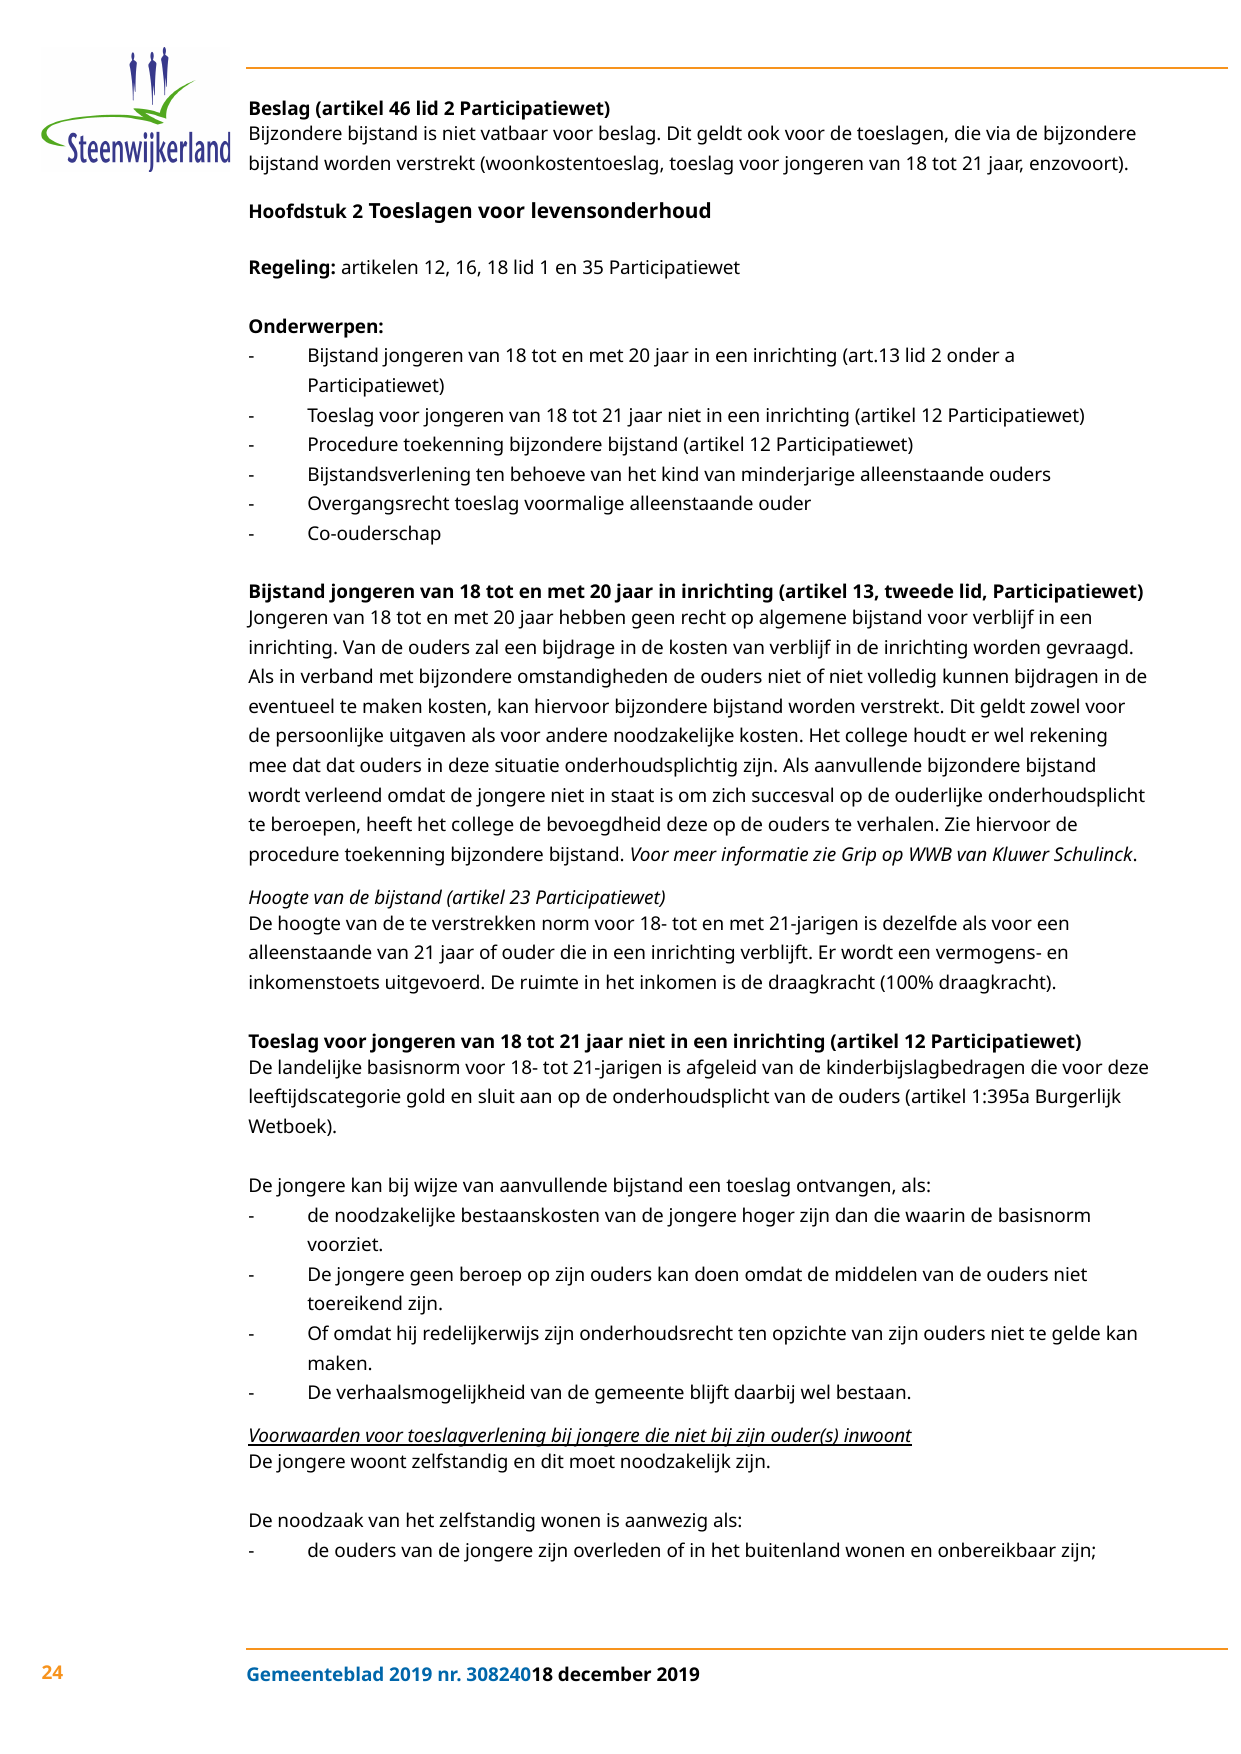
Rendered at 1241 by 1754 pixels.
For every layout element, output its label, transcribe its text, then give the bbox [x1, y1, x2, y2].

list De jongere geen beroep op zijn ouders kan doen omdat de middelen van de ouders niet toereikend zijn. [248, 1261, 1152, 1316]
list de noodzakelijke bestaanskosten van de jongere hoger zijn dan die waarin de basisnorm voorziet. [248, 1202, 1152, 1257]
text De landelijke basisnorm voor 18- tot 21-jarigen is afgeleid van de kinderbijslagbedragen die voor deze leeftijdscategorie gold en sluit aan op de onderhoudsplicht van de ouders (artikel 1:395a Burgerlijk Wetboek). [248, 1054, 1152, 1139]
list De verhaalsmogelijkheid van de gemeente blijft daarbij wel bestaan. [248, 1379, 1152, 1405]
text Toeslag voor jongeren van 18 tot 21 jaar niet in een inrichting (artikel 12 Participatiewet) [248, 1028, 1152, 1054]
text Hoogte van de bijstand (artikel 23 Participatiewet) [248, 884, 1152, 910]
text De jongere kan bij wijze van aanvullende bijstand een toeslag ontvangen, als: [248, 1172, 1152, 1198]
list Of omdat hij redelijkerwijs zijn onderhoudsrecht ten opzichte van zijn ouders niet te gelde kan maken. [248, 1320, 1152, 1376]
text De hoogte van de te verstrekken norm voor 18- tot en met 21-jarigen is dezelfde als voor een alleenstaande van 21 jaar of ouder die in een inrichting verblijft. Er wordt een vermogens- en inkomenstoets uitgevoerd. De ruimte in het inkomen is de draagkracht (100% draagkracht). [248, 910, 1152, 995]
text Voorwaarden voor toeslagverlening bij jongere die niet bij zijn ouder(s) inwoont [248, 1422, 1152, 1448]
picture [41, 47, 231, 172]
text De noodzaak van het zelfstandig wonen is aanwezig als: [248, 1507, 1152, 1533]
text Bijstand jongeren van 18 tot en met 20 jaar in inrichting (artikel 13, tweede lid, Participatiewet) [248, 579, 1152, 604]
table_header Regeling: artikelen 12, 16, 18 lid 1 en 35 Participatiewet Onderwerpen: Bijstand jongeren van 18 tot en met 20 jaar in een inrichting (art.13 lid 2 onder a Participatiewet) Toeslag voor jongeren van 18 tot 21 jaar niet in een inrichting (artikel 12 Participatiewet) Procedure toekenning bijzondere bijstand (artikel 12 Participatiewet) Bijstandsverlening ten behoeve van het kind van minderjarige alleenstaande ouders Overgangsrecht toeslag voormalige alleenstaande ouder Co-ouderschap [248, 254, 1152, 546]
text Hoofdstuk 2 Toeslagen voor levensonderhoud [248, 196, 1152, 224]
text Jongeren van 18 tot en met 20 jaar hebben geen recht op algemene bijstand voor verblijf in een inrichting. Van de ouders zal een bijdrage in de kosten van verblijf in de inrichting worden gevraagd. Als in verband met bijzondere omstandigheden de ouders niet of niet volledig kunnen bijdragen in de eventueel te maken kosten, kan hiervoor bijzondere bijstand worden verstrekt. Dit geldt zowel voor de persoonlijke uitgaven als voor andere noodzakelijke kosten. Het college houdt er wel rekening mee dat dat ouders in deze situatie onderhoudsplichtig zijn. Als aanvullende bijzondere bijstand wordt verleend omdat de jongere niet in staat is om zich succesval op de ouderlijke onderhoudsplicht te beroepen, heeft het college de bevoegdheid deze op de ouders te verhalen. Zie hiervoor de procedure toekenning bijzondere bijstand. Voor meer informatie zie Grip op WWB van Kluwer Schulinck. [248, 604, 1152, 867]
list de ouders van de jongere zijn overleden of in het buitenland wonen en onbereikbaar zijn; [248, 1537, 1152, 1563]
text Bijzondere bijstand is niet vatbaar voor beslag. Dit geldt ook voor de toeslagen, die via de bijzondere bijstand worden verstrekt (woonkostentoeslag, toeslag voor jongeren van 18 tot 21 jaar, enzovoort). [248, 121, 1152, 176]
text De jongere woont zelfstandig en dit moet noodzakelijk zijn. [248, 1448, 1152, 1474]
text Beslag (artikel 46 lid 2 Participatiewet) [248, 95, 1152, 121]
